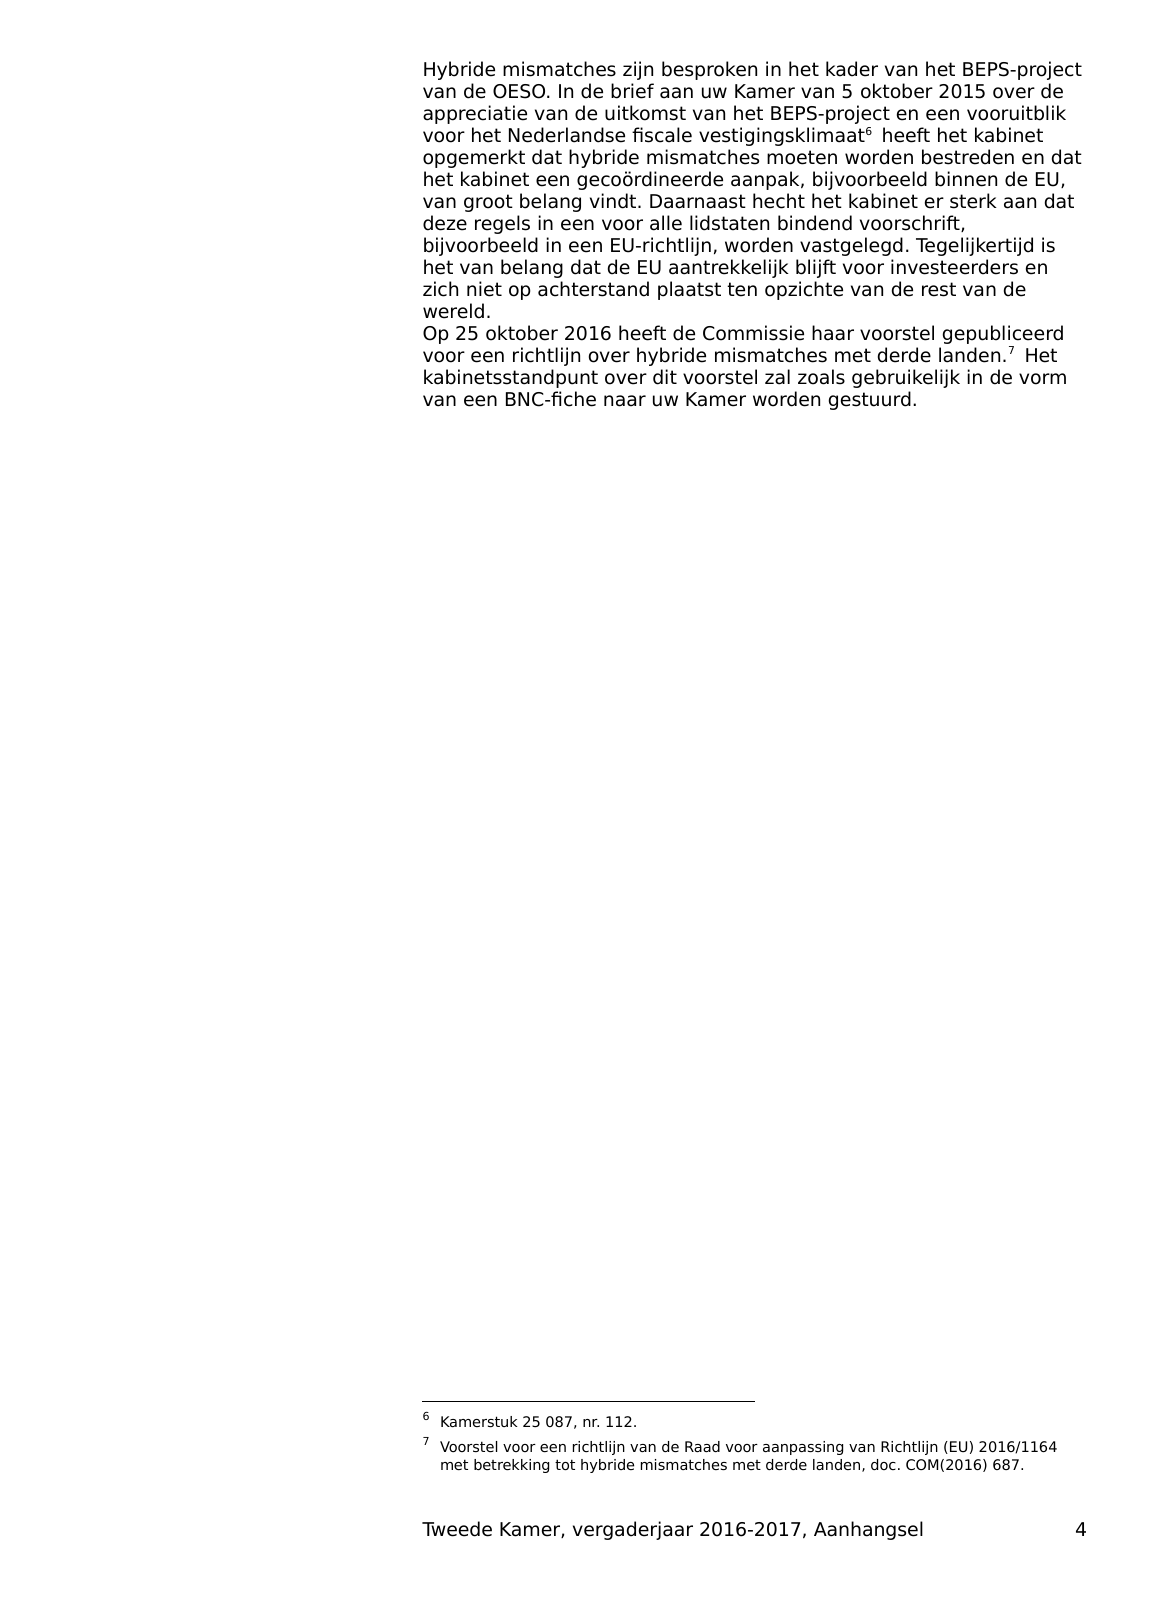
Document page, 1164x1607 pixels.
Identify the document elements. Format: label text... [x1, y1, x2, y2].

text Voorstel voor een richtlijn van de Raad voor aanpassing van Richtlijn (EU) 2016/1164 met betrekking tot hybride mismatches met derde landen, doc. COM(2016) 687. [422, 1435, 1087, 1474]
text Hybride mismatches zijn besproken in het kader van het BEPS-project van de OESO. In de brief aan uw Kamer van 5 oktober 2015 over de appreciatie van de uitkomst van het BEPS-project en een vooruitblik voor het Nederlandse fiscale vestigingsklimaat heeft het kabinet opgemerkt dat hybride mismatches moeten worden bestreden en dat het kabinet een gecoördineerde aanpak, bijvoorbeeld binnen de EU, van groot belang vindt. Daarnaast hecht het kabinet er sterk aan dat deze regels in een voor alle lidstaten bindend voorschrift, bijvoorbeeld in een EU-richtlijn, worden vastgelegd. Tegelijkertijd is het van belang dat de EU aantrekkelijk blijft voor investeerders en zich niet op achterstand plaatst ten opzichte van de rest van de wereld. [422, 59, 1087, 323]
text Op 25 oktober 2016 heeft de Commissie haar voorstel gepubliceerd voor een richtlijn over hybride mismatches met derde landen. Het kabinetsstandpunt over dit voorstel zal zoals gebruikelijk in de vorm van een BNC-fiche naar uw Kamer worden gestuurd. [422, 323, 1087, 411]
text Kamerstuk 25 087, nr. 112. [422, 1410, 1087, 1432]
